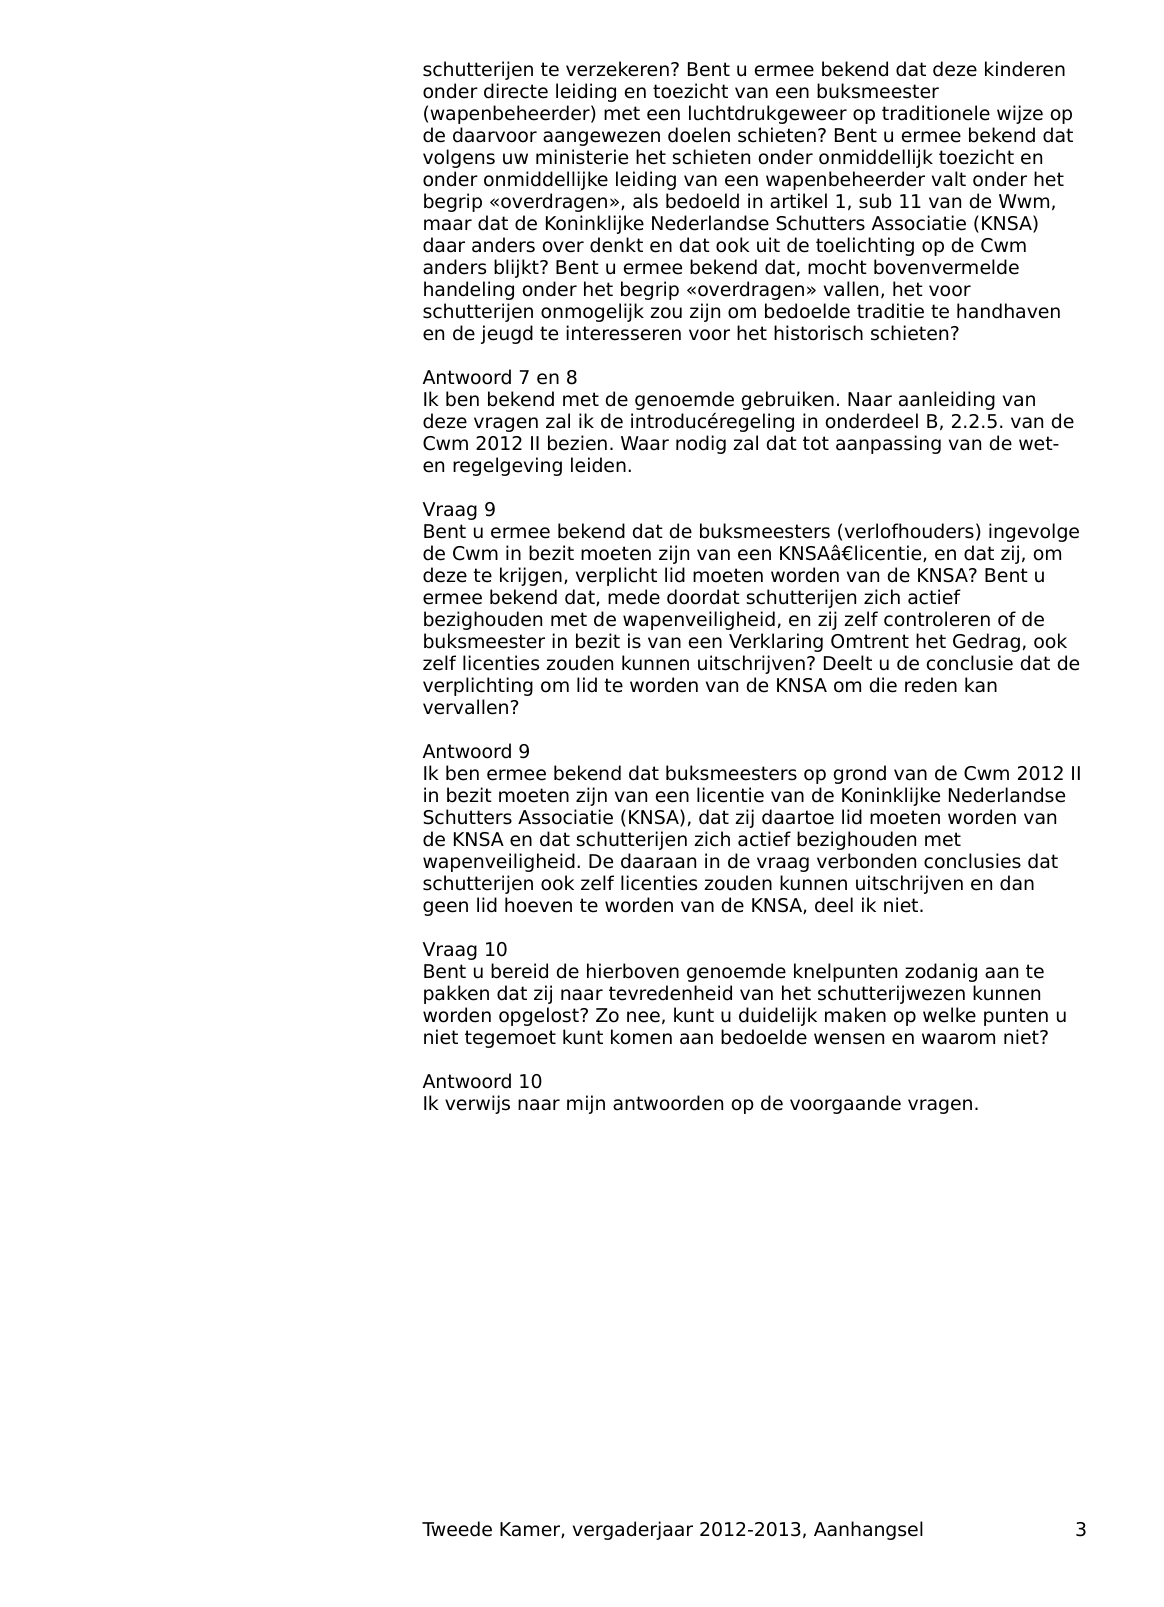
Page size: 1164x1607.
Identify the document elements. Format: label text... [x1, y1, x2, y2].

text Bent u ermee bekend dat de buksmeesters (verlofhouders) ingevolge de Cwm in bezit moeten zijn van een KNSAâ€licentie, en dat zij, om deze te krijgen, verplicht lid moeten worden van de KNSA? Bent u ermee bekend dat, mede doordat schutterijen zich actief bezighouden met de wapenveiligheid, en zij zelf controleren of de buksmeester in bezit is van een Verklaring Omtrent het Gedrag, ook zelf licenties zouden kunnen uitschrijven? Deelt u de conclusie dat de verplichting om lid te worden van de KNSA om die reden kan vervallen? [422, 521, 1087, 719]
text Vraag 9 [422, 499, 1087, 521]
text schutterijen te verzekeren? Bent u ermee bekend dat deze kinderen onder directe leiding en toezicht van een buksmeester (wapenbeheerder) met een luchtdrukgeweer op traditionele wijze op de daarvoor aangewezen doelen schieten? Bent u ermee bekend dat volgens uw ministerie het schieten onder onmiddellijk toezicht en onder onmiddellijke leiding van een wapenbeheerder valt onder het begrip «overdragen», als bedoeld in artikel 1, sub 11 van de Wwm, maar dat de Koninklijke Nederlandse Schutters Associatie (KNSA) daar anders over denkt en dat ook uit de toelichting op de Cwm anders blijkt? Bent u ermee bekend dat, mocht bovenvermelde handeling onder het begrip «overdragen» vallen, het voor schutterijen onmogelijk zou zijn om bedoelde traditie te handhaven en de jeugd te interesseren voor het historisch schieten? [422, 59, 1087, 345]
text Antwoord 10 [422, 1071, 1087, 1093]
text Ik verwijs naar mijn antwoorden op de voorgaande vragen. [422, 1093, 1087, 1115]
text Ik ben bekend met de genoemde gebruiken. Naar aanleiding van deze vragen zal ik de introducéregeling in onderdeel B, 2.2.5. van de Cwm 2012 II bezien. Waar nodig zal dat tot aanpassing van de wet- en regelgeving leiden. [422, 389, 1087, 477]
text Antwoord 9 [422, 741, 1087, 763]
text Antwoord 7 en 8 [422, 367, 1087, 389]
text Bent u bereid de hierboven genoemde knelpunten zodanig aan te pakken dat zij naar tevredenheid van het schutterijwezen kunnen worden opgelost? Zo nee, kunt u duidelijk maken op welke punten u niet tegemoet kunt komen aan bedoelde wensen en waarom niet? [422, 961, 1087, 1049]
text Ik ben ermee bekend dat buksmeesters op grond van de Cwm 2012 II in bezit moeten zijn van een licentie van de Koninklijke Nederlandse Schutters Associatie (KNSA), dat zij daartoe lid moeten worden van de KNSA en dat schutterijen zich actief bezighouden met wapenveiligheid. De daaraan in de vraag verbonden conclusies dat schutterijen ook zelf licenties zouden kunnen uitschrijven en dan geen lid hoeven te worden van de KNSA, deel ik niet. [422, 763, 1087, 917]
text Vraag 10 [422, 939, 1087, 961]
